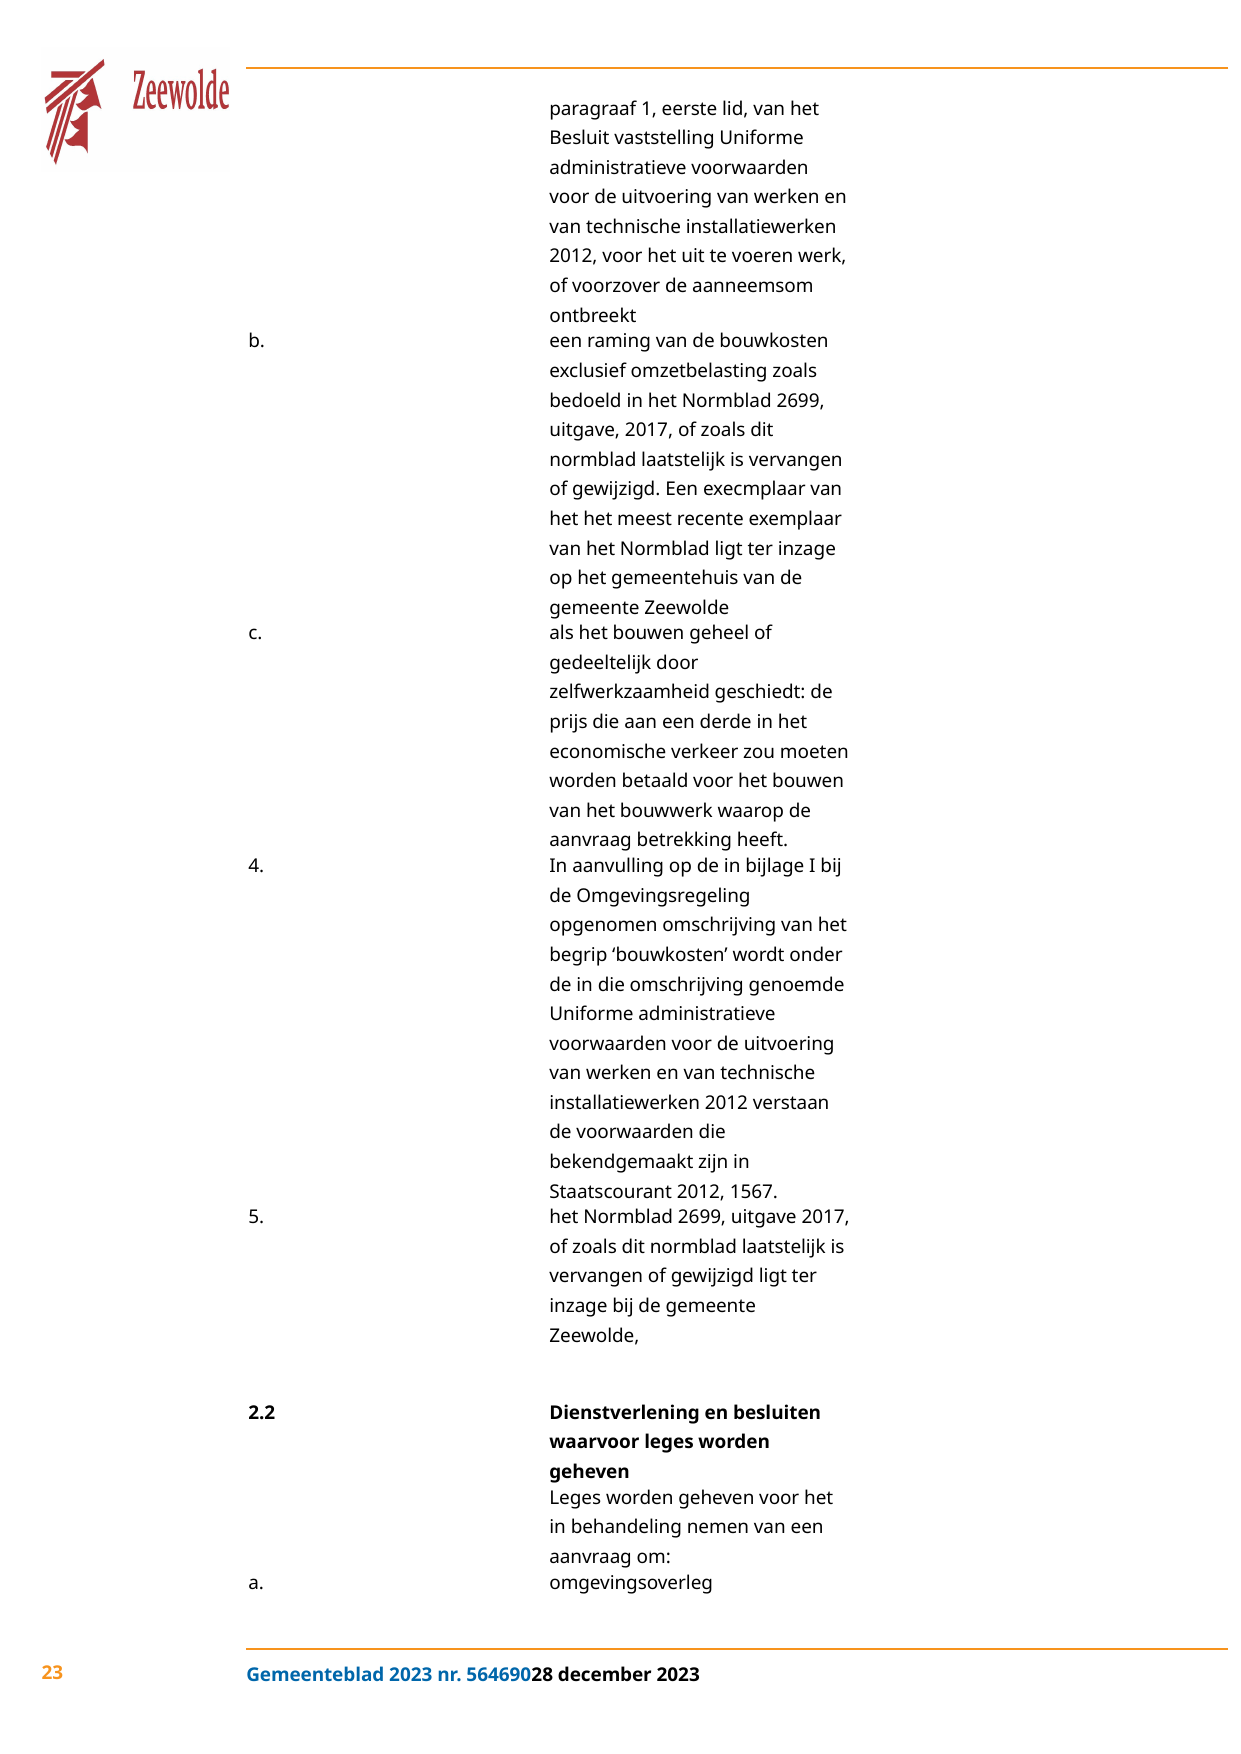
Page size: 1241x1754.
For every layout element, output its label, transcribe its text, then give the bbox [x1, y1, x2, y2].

table_cell [850, 1348, 1152, 1373]
table_cell [850, 1484, 1152, 1569]
table_cell een raming van de bouwkosten exclusief omzetbelasting zoals bedoeld in het Normblad 2699, uitgave, 2017, of zoals dit normblad laatstelijk is vervangen of gewijzigd. Een execmplaar van het het meest recente exemplaar van het Normblad ligt ter inzage op het gemeentehuis van de gemeente Zeewolde [549, 328, 850, 619]
table_cell [850, 1204, 1152, 1348]
table_cell 5. [248, 1204, 549, 1348]
table_cell In aanvulling op de in bijlage I bij de Omgevingsregeling opgenomen omschrijving van het begrip ‘bouwkosten’ wordt onder de in die omschrijving genoemde Uniforme administratieve voorwaarden voor de uitvoering van werken en van technische installatiewerken 2012 verstaan de voorwaarden die bekendgemaakt zijn in Staatscourant 2012, 1567. [549, 853, 850, 1203]
table_cell paragraaf 1, eerste lid, van het Besluit vaststelling Uniforme administratieve voorwaarden voor de uitvoering van werken en van technische installatiewerken 2012, voor het uit te voeren werk, of voorzover de aanneemsom ontbreekt [549, 95, 850, 328]
table_cell 4. [248, 853, 549, 1203]
table_cell het Normblad 2699, uitgave 2017, of zoals dit normblad laatstelijk is vervangen of gewijzigd ligt ter inzage bij de gemeente Zeewolde, [549, 1204, 850, 1348]
picture [41, 47, 231, 172]
table_cell als het bouwen geheel of gedeeltelijk door zelfwerkzaamheid geschiedt: de prijs die aan een derde in het economische verkeer zou moeten worden betaald voor het bouwen van het bouwwerk waarop de aanvraag betrekking heeft. [549, 620, 850, 852]
table_cell [248, 1373, 549, 1399]
table_cell [248, 1484, 549, 1569]
table_cell [248, 95, 549, 328]
table_cell [850, 853, 1152, 1203]
table_cell [850, 328, 1152, 619]
table_cell [248, 1348, 549, 1373]
table_cell [549, 1373, 850, 1399]
table_cell [850, 95, 1152, 328]
table_cell [850, 620, 1152, 852]
table_cell 2.2 [248, 1399, 549, 1484]
table_cell [549, 1348, 850, 1373]
table_cell [850, 1569, 1152, 1594]
table_cell [850, 1373, 1152, 1399]
table_cell b. [248, 328, 549, 619]
table_cell omgevingsoverleg [549, 1569, 850, 1594]
table_cell a. [248, 1569, 549, 1594]
table_cell [850, 1399, 1152, 1484]
table_cell c. [248, 620, 549, 852]
table_cell Leges worden geheven voor het in behandeling nemen van een aanvraag om: [549, 1484, 850, 1569]
table_cell Dienstverlening en besluiten waarvoor leges worden geheven [549, 1399, 850, 1484]
